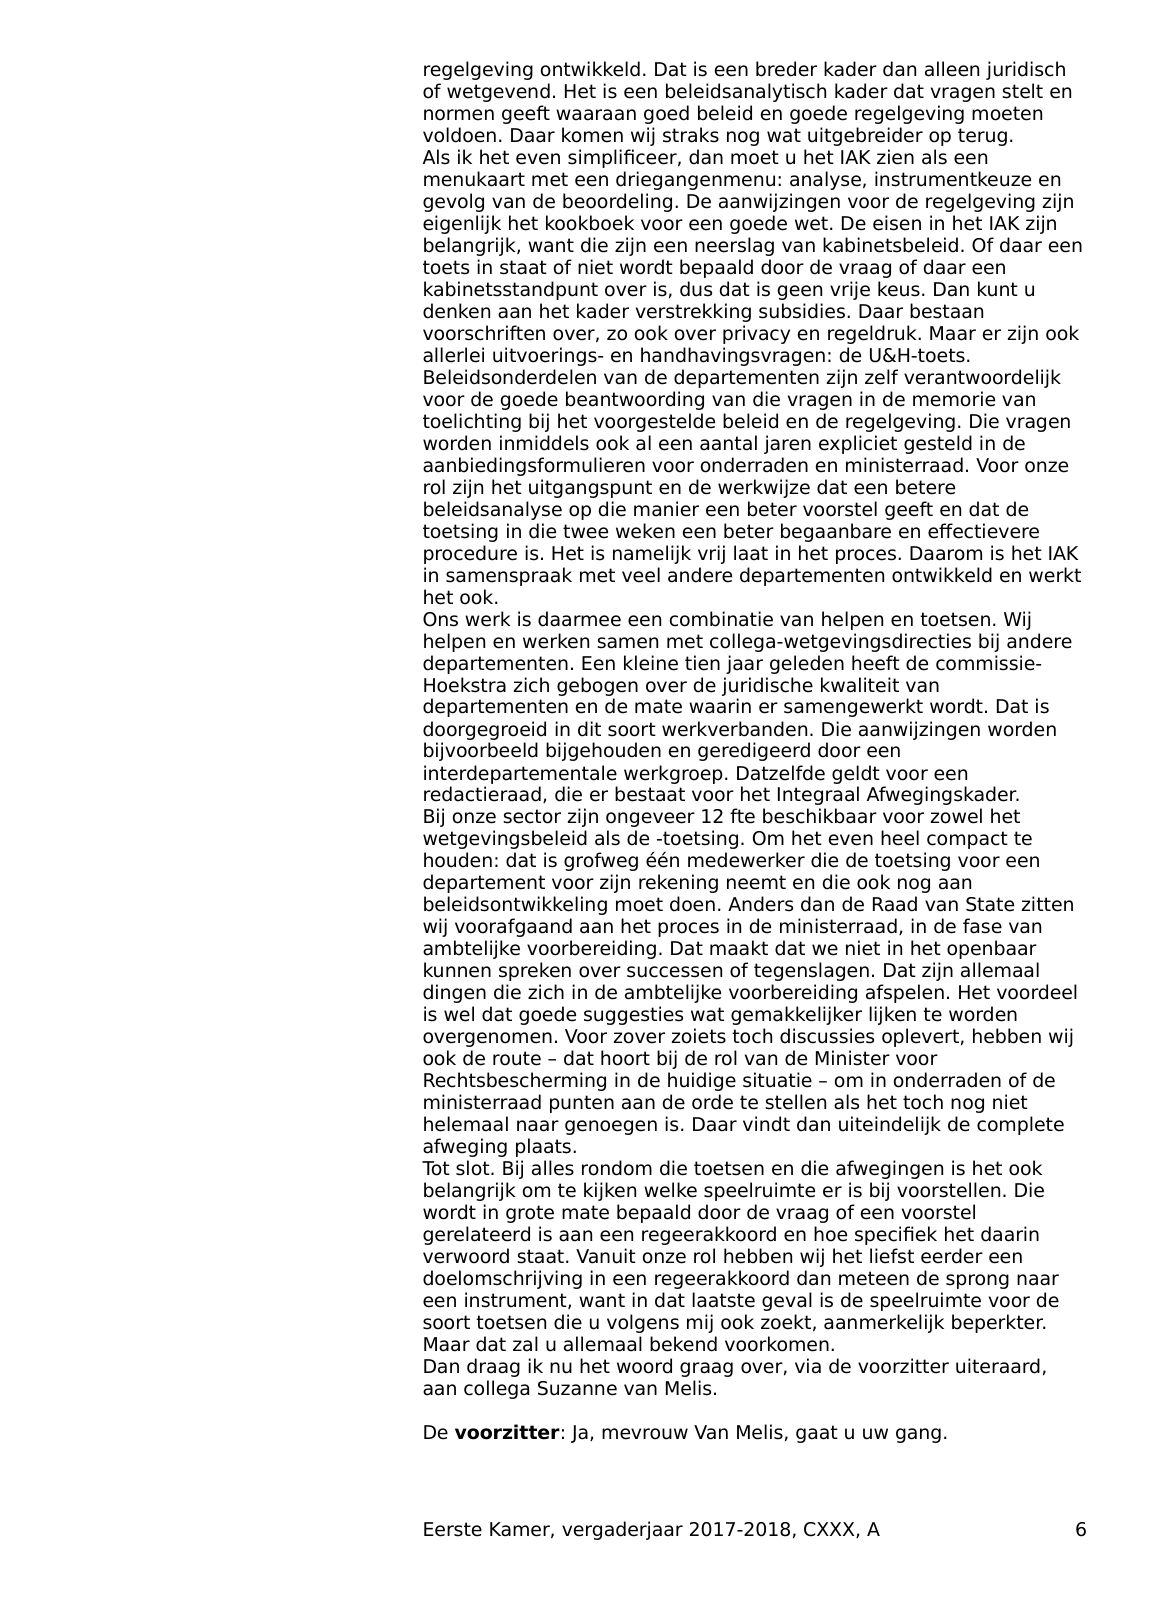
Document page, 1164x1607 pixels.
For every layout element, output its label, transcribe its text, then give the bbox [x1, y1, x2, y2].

text Bij onze sector zijn ongeveer 12 fte beschikbaar voor zowel het wetgevingsbeleid als de -toetsing. Om het even heel compact te houden: dat is grofweg één medewerker die de toetsing voor een departement voor zijn rekening neemt en die ook nog aan beleidsontwikkeling moet doen. Anders dan de Raad van State zitten wij voorafgaand aan het proces in de ministerraad, in de fase van ambtelijke voorbereiding. Dat maakt dat we niet in het openbaar kunnen spreken over successen of tegenslagen. Dat zijn allemaal dingen die zich in de ambtelijke voorbereiding afspelen. Het voordeel is wel dat goede suggesties wat gemakkelijker lijken te worden overgenomen. Voor zover zoiets toch discussies oplevert, hebben wij ook de route – dat hoort bij de rol van de Minister voor Rechtsbescherming in de huidige situatie – om in onderraden of de ministerraad punten aan de orde te stellen als het toch nog niet helemaal naar genoegen is. Daar vindt dan uiteindelijk de complete afweging plaats. [422, 806, 1087, 1158]
text regelgeving ontwikkeld. Dat is een breder kader dan alleen juridisch of wetgevend. Het is een beleidsanalytisch kader dat vragen stelt en normen geeft waaraan goed beleid en goede regelgeving moeten voldoen. Daar komen wij straks nog wat uitgebreider op terug. [422, 59, 1087, 147]
text Dan draag ik nu het woord graag over, via de voorzitter uiteraard, aan collega Suzanne van Melis. [422, 1356, 1087, 1400]
text Beleidsonderdelen van de departementen zijn zelf verantwoordelijk voor de goede beantwoording van die vragen in de memorie van toelichting bij het voorgestelde beleid en de regelgeving. Die vragen worden inmiddels ook al een aantal jaren expliciet gesteld in de aanbiedingsformulieren voor onderraden en ministerraad. Voor onze rol zijn het uitgangspunt en de werkwijze dat een betere beleidsanalyse op die manier een beter voorstel geeft en dat de toetsing in die twee weken een beter begaanbare en effectievere procedure is. Het is namelijk vrij laat in het proces. Daarom is het IAK in samenspraak met veel andere departementen ontwikkeld en werkt het ook. [422, 367, 1087, 608]
text Als ik het even simplificeer, dan moet u het IAK zien als een menukaart met een driegangenmenu: analyse, instrumentkeuze en gevolg van de beoordeling. De aanwijzingen voor de regelgeving zijn eigenlijk het kookboek voor een goede wet. De eisen in het IAK zijn belangrijk, want die zijn een neerslag van kabinetsbeleid. Of daar een toets in staat of niet wordt bepaald door de vraag of daar een kabinetsstandpunt over is, dus dat is geen vrije keus. Dan kunt u denken aan het kader verstrekking subsidies. Daar bestaan voorschriften over, zo ook over privacy en regeldruk. Maar er zijn ook allerlei uitvoerings- en handhavingsvragen: de U&H-toets. [422, 147, 1087, 367]
text De voorzitter: Ja, mevrouw Van Melis, gaat u uw gang. [422, 1422, 1087, 1444]
text Ons werk is daarmee een combinatie van helpen en toetsen. Wij helpen en werken samen met collega-wetgevingsdirecties bij andere departementen. Een kleine tien jaar geleden heeft de commissie-Hoekstra zich gebogen over de juridische kwaliteit van departementen en de mate waarin er samengewerkt wordt. Dat is doorgegroeid in dit soort werkverbanden. Die aanwijzingen worden bijvoorbeeld bijgehouden en geredigeerd door een interdepartementale werkgroep. Datzelfde geldt voor een redactieraad, die er bestaat voor het Integraal Afwegingskader. [422, 608, 1087, 806]
text Tot slot. Bij alles rondom die toetsen en die afwegingen is het ook belangrijk om te kijken welke speelruimte er is bij voorstellen. Die wordt in grote mate bepaald door de vraag of een voorstel gerelateerd is aan een regeerakkoord en hoe specifiek het daarin verwoord staat. Vanuit onze rol hebben wij het liefst eerder een doelomschrijving in een regeerakkoord dan meteen de sprong naar een instrument, want in dat laatste geval is de speelruimte voor de soort toetsen die u volgens mij ook zoekt, aanmerkelijk beperkter. Maar dat zal u allemaal bekend voorkomen. [422, 1158, 1087, 1356]
